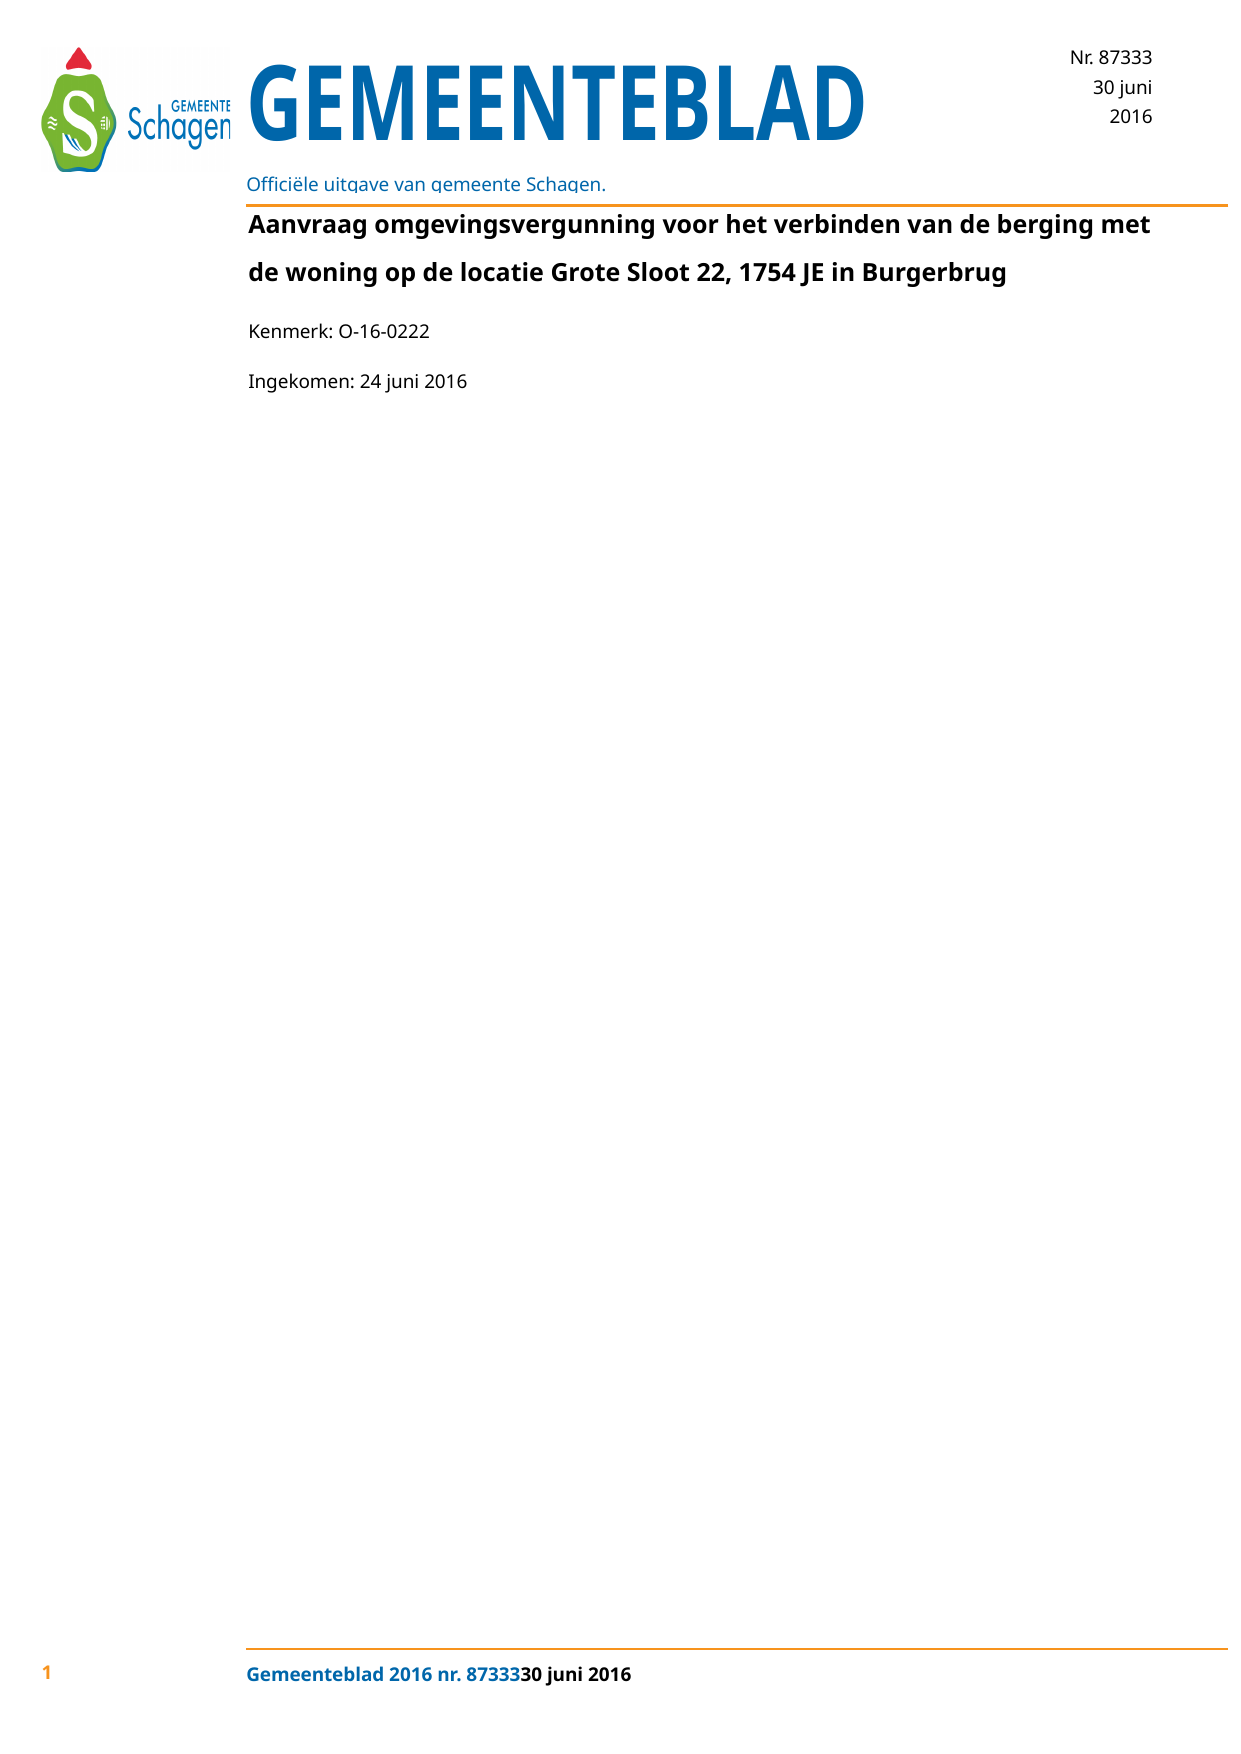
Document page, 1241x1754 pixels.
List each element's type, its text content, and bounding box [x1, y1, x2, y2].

picture [41, 47, 231, 172]
text Ingekomen: 24 juni 2016 [248, 368, 1152, 394]
text Aanvraag omgevingsvergunning voor het verbinden van de berging met de woning op de locatie Grote Sloot 22, 1754 JE in Burgerbrug [248, 207, 1152, 288]
text Kenmerk: O-16-0222 [248, 318, 1152, 344]
